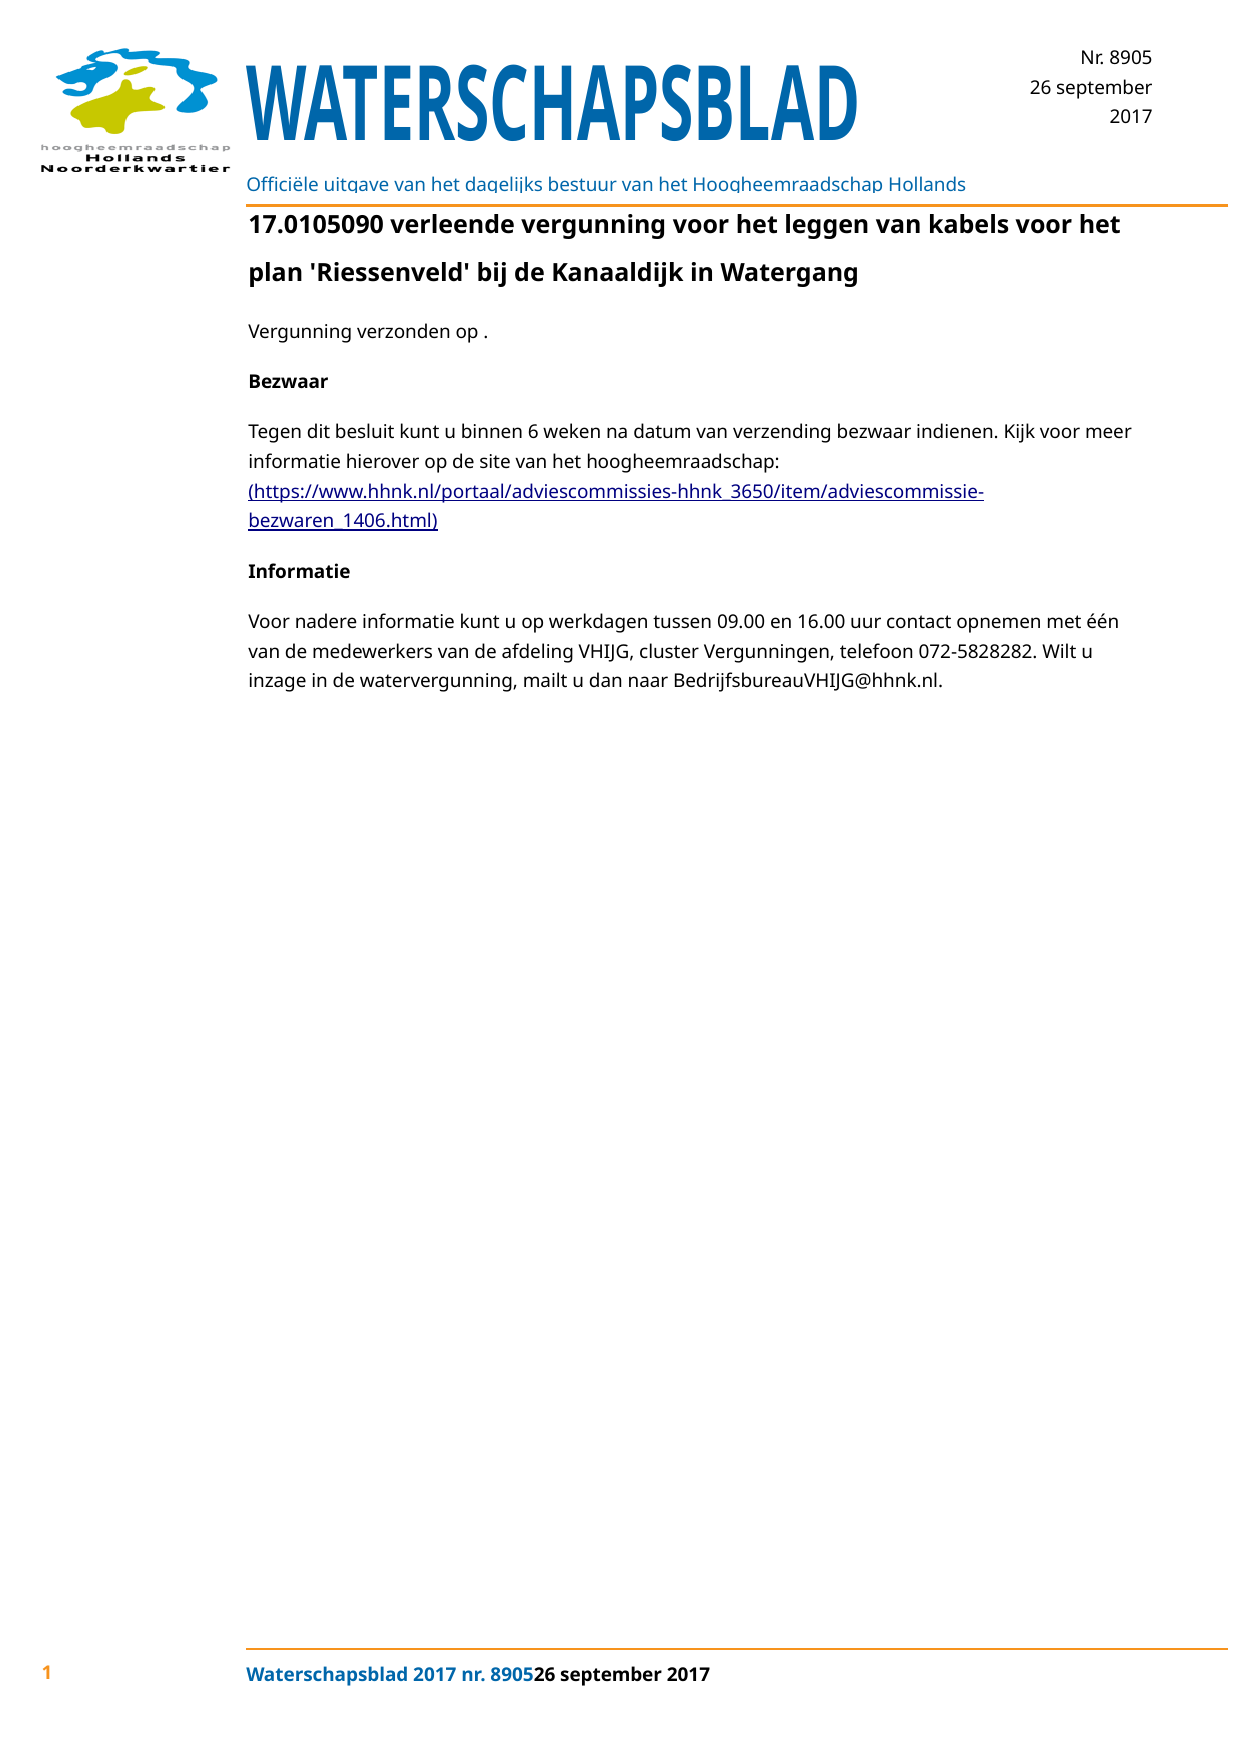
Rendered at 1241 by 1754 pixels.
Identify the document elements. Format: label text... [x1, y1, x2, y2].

text Voor nadere informatie kunt u op werkdagen tussen 09.00 en 16.00 uur contact opnemen met één van de medewerkers van de afdeling VHIJG, cluster Vergunningen, telefoon 072-5828282. Wilt u inzage in de watervergunning, mailt u dan naar BedrijfsbureauVHIJG@hhnk.nl. [248, 608, 1152, 693]
text Vergunning verzonden op . [248, 318, 1152, 344]
text Informatie [248, 558, 1152, 584]
picture [41, 47, 231, 172]
text Bezwaar [248, 368, 1152, 394]
text 17.0105090 verleende vergunning voor het leggen van kabels voor het plan 'Riessenveld' bij de Kanaaldijk in Watergang [248, 207, 1152, 288]
text Tegen dit besluit kunt u binnen 6 weken na datum van verzending bezwaar indienen. Kijk voor meer informatie hierover op de site van het hoogheemraadschap: (https://www.hhnk.nl/portaal/adviescommissies-hhnk_3650/item/adviescommissie-bezwaren_1406.html) [248, 419, 1152, 533]
